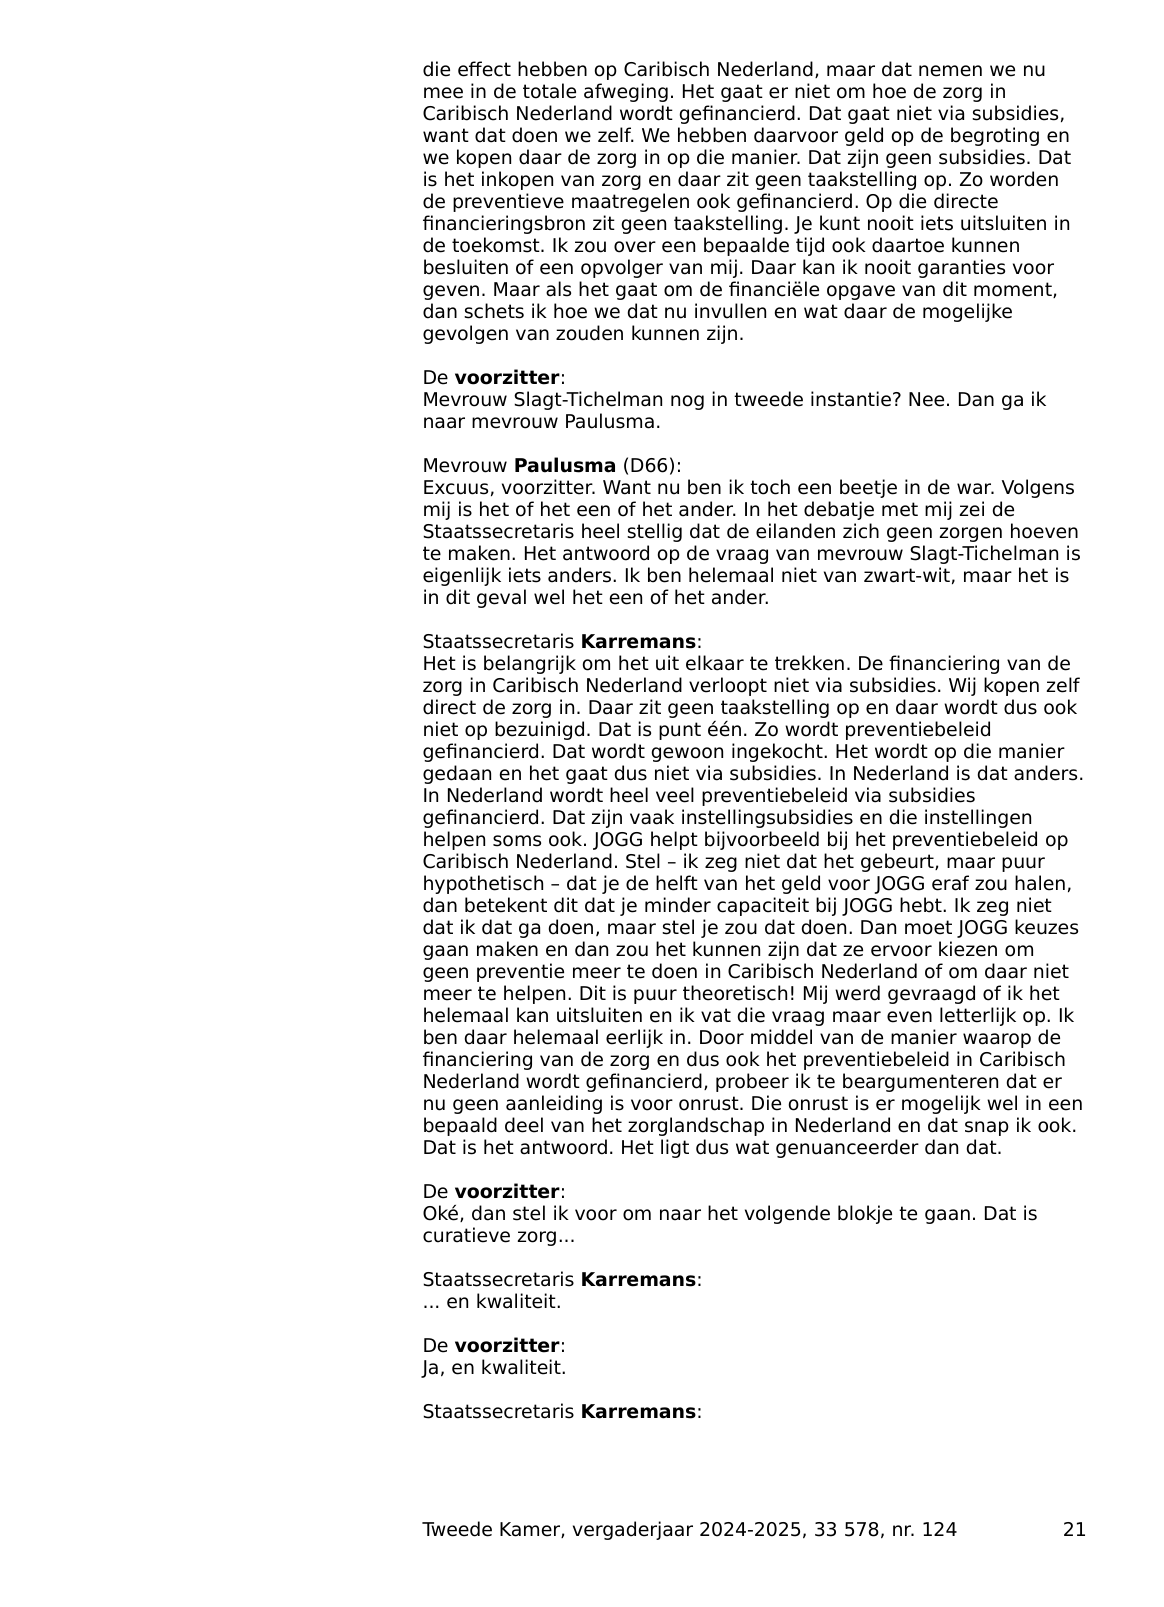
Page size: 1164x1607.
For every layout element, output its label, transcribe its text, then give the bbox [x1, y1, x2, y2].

text Mevrouw Slagt-Tichelman nog in tweede instantie? Nee. Dan ga ik naar mevrouw Paulusma. [422, 389, 1087, 433]
text De voorzitter: [422, 1335, 1087, 1357]
text Excuus, voorzitter. Want nu ben ik toch een beetje in de war. Volgens mij is het of het een of het ander. In het debatje met mij zei de Staatssecretaris heel stellig dat de eilanden zich geen zorgen hoeven te maken. Het antwoord op de vraag van mevrouw Slagt-Tichelman is eigenlijk iets anders. Ik ben helemaal niet van zwart-wit, maar het is in dit geval wel het een of het ander. [422, 477, 1087, 609]
text die effect hebben op Caribisch Nederland, maar dat nemen we nu mee in de totale afweging. Het gaat er niet om hoe de zorg in Caribisch Nederland wordt gefinancierd. Dat gaat niet via subsidies, want dat doen we zelf. We hebben daarvoor geld op de begroting en we kopen daar de zorg in op die manier. Dat zijn geen subsidies. Dat is het inkopen van zorg en daar zit geen taakstelling op. Zo worden de preventieve maatregelen ook gefinancierd. Op die directe financieringsbron zit geen taakstelling. Je kunt nooit iets uitsluiten in de toekomst. Ik zou over een bepaalde tijd ook daartoe kunnen besluiten of een opvolger van mij. Daar kan ik nooit garanties voor geven. Maar als het gaat om de financiële opgave van dit moment, dan schets ik hoe we dat nu invullen en wat daar de mogelijke gevolgen van zouden kunnen zijn. [422, 59, 1087, 345]
text Mevrouw Paulusma (D66): [422, 455, 1087, 477]
text Het is belangrijk om het uit elkaar te trekken. De financiering van de zorg in Caribisch Nederland verloopt niet via subsidies. Wij kopen zelf direct de zorg in. Daar zit geen taakstelling op en daar wordt dus ook niet op bezuinigd. Dat is punt één. Zo wordt preventiebeleid gefinancierd. Dat wordt gewoon ingekocht. Het wordt op die manier gedaan en het gaat dus niet via subsidies. In Nederland is dat anders. In Nederland wordt heel veel preventiebeleid via subsidies gefinancierd. Dat zijn vaak instellingsubsidies en die instellingen helpen soms ook. JOGG helpt bijvoorbeeld bij het preventiebeleid op Caribisch Nederland. Stel – ik zeg niet dat het gebeurt, maar puur hypothetisch – dat je de helft van het geld voor JOGG eraf zou halen, dan betekent dit dat je minder capaciteit bij JOGG hebt. Ik zeg niet dat ik dat ga doen, maar stel je zou dat doen. Dan moet JOGG keuzes gaan maken en dan zou het kunnen zijn dat ze ervoor kiezen om geen preventie meer te doen in Caribisch Nederland of om daar niet meer te helpen. Dit is puur theoretisch! Mij werd gevraagd of ik het helemaal kan uitsluiten en ik vat die vraag maar even letterlijk op. Ik ben daar helemaal eerlijk in. Door middel van de manier waarop de financiering van de zorg en dus ook het preventiebeleid in Caribisch Nederland wordt gefinancierd, probeer ik te beargumenteren dat er nu geen aanleiding is voor onrust. Die onrust is er mogelijk wel in een bepaald deel van het zorglandschap in Nederland en dat snap ik ook. Dat is het antwoord. Het ligt dus wat genuanceerder dan dat. [422, 653, 1087, 1159]
text Staatssecretaris Karremans: [422, 1401, 1087, 1423]
text De voorzitter: [422, 367, 1087, 389]
text Staatssecretaris Karremans: [422, 631, 1087, 653]
text Staatssecretaris Karremans: [422, 1269, 1087, 1291]
text Oké, dan stel ik voor om naar het volgende blokje te gaan. Dat is curatieve zorg... [422, 1203, 1087, 1247]
text Ja, en kwaliteit. [422, 1357, 1087, 1379]
text ... en kwaliteit. [422, 1291, 1087, 1313]
text De voorzitter: [422, 1181, 1087, 1203]
